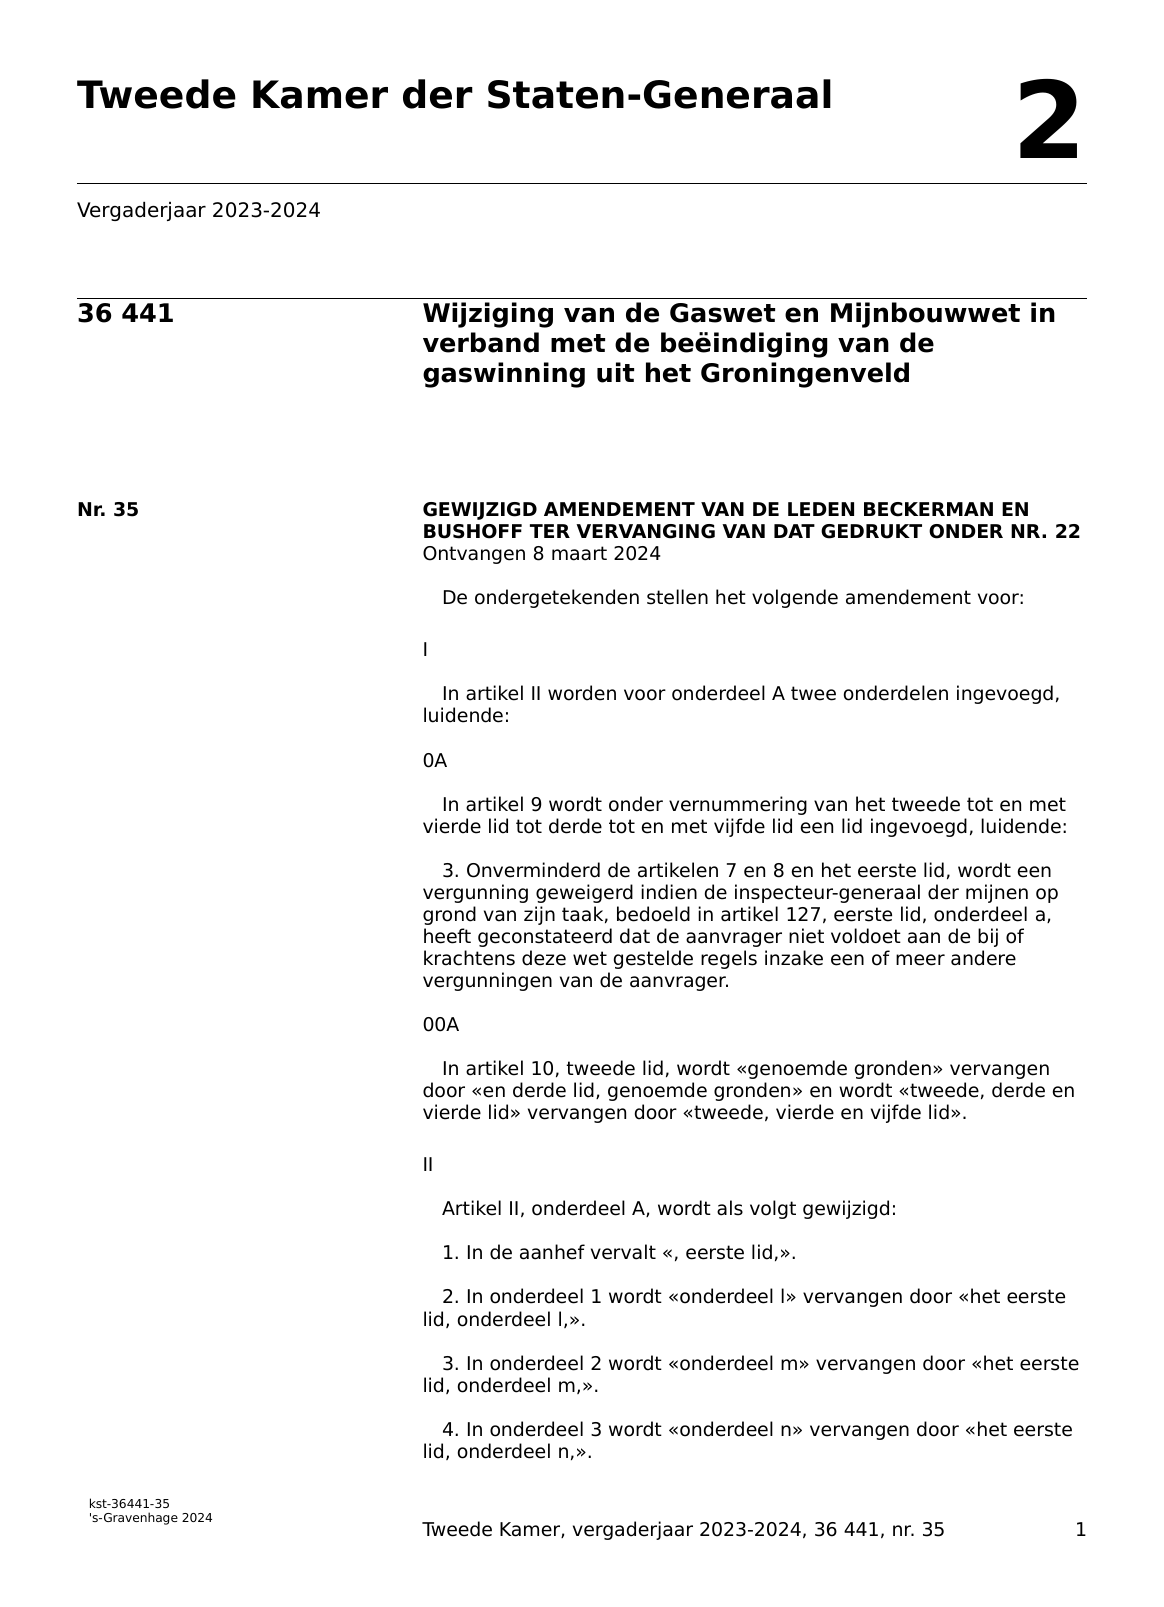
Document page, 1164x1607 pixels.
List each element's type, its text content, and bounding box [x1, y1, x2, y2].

text kst-36441-35 [88, 1497, 323, 1511]
subtitle Nr. 35 GEWIJZIGD AMENDEMENT VAN DE LEDEN BECKERMAN EN BUSHOFF TER VERVANGING VAN DAT GEDRUKT ONDER NR. 22 [77, 499, 1087, 543]
text 1. In de aanhef vervalt «, eerste lid,». [422, 1242, 1087, 1264]
subtitle 36 441 Wijziging van de Gaswet en Mijnbouwwet in verband met de beëindiging van de gaswinning uit het Groningenveld [77, 299, 1087, 388]
text 3. In onderdeel 2 wordt «onderdeel m» vervangen door «het eerste lid, onderdeel m,». [422, 1353, 1087, 1397]
text De ondergetekenden stellen het volgende amendement voor: [422, 587, 1087, 609]
text In artikel II worden voor onderdeel A twee onderdelen ingevoegd, luidende: [422, 683, 1087, 727]
subtitle I [422, 639, 1087, 661]
text Artikel II, onderdeel A, wordt als volgt gewijzigd: [422, 1198, 1087, 1220]
text In artikel 9 wordt onder vernummering van het tweede tot en met vierde lid tot derde tot en met vijfde lid een lid ingevoegd, luidende: [422, 794, 1087, 838]
text 0A [422, 749, 1087, 771]
text In artikel 10, tweede lid, wordt «genoemde gronden» vervangen door «en derde lid, genoemde gronden» en wordt «tweede, derde en vierde lid» vervangen door «tweede, vierde en vijfde lid». [422, 1058, 1087, 1124]
text 00A [422, 1014, 1087, 1036]
text 's-Gravenhage 2024 [88, 1511, 323, 1525]
text 3. Onverminderd de artikelen 7 en 8 en het eerste lid, wordt een vergunning geweigerd indien de inspecteur-generaal der mijnen op grond van zijn taak, bedoeld in artikel 127, eerste lid, onderdeel a, heeft geconstateerd dat de aanvrager niet voldoet aan de bij of krachtens deze wet gestelde regels inzake een of meer andere vergunningen van de aanvrager. [422, 860, 1087, 992]
table_cell Vergaderjaar 2023-2024 [77, 184, 1087, 298]
subtitle II [422, 1154, 1087, 1176]
table_header 2 [886, 59, 1087, 183]
text Ontvangen 8 maart 2024 [422, 543, 1087, 565]
text 4. In onderdeel 3 wordt «onderdeel n» vervangen door «het eerste lid, onderdeel n,». [422, 1419, 1087, 1463]
table_header Tweede Kamer der Staten-Generaal [77, 59, 886, 183]
text 2. In onderdeel 1 wordt «onderdeel l» vervangen door «het eerste lid, onderdeel l,». [422, 1286, 1087, 1330]
